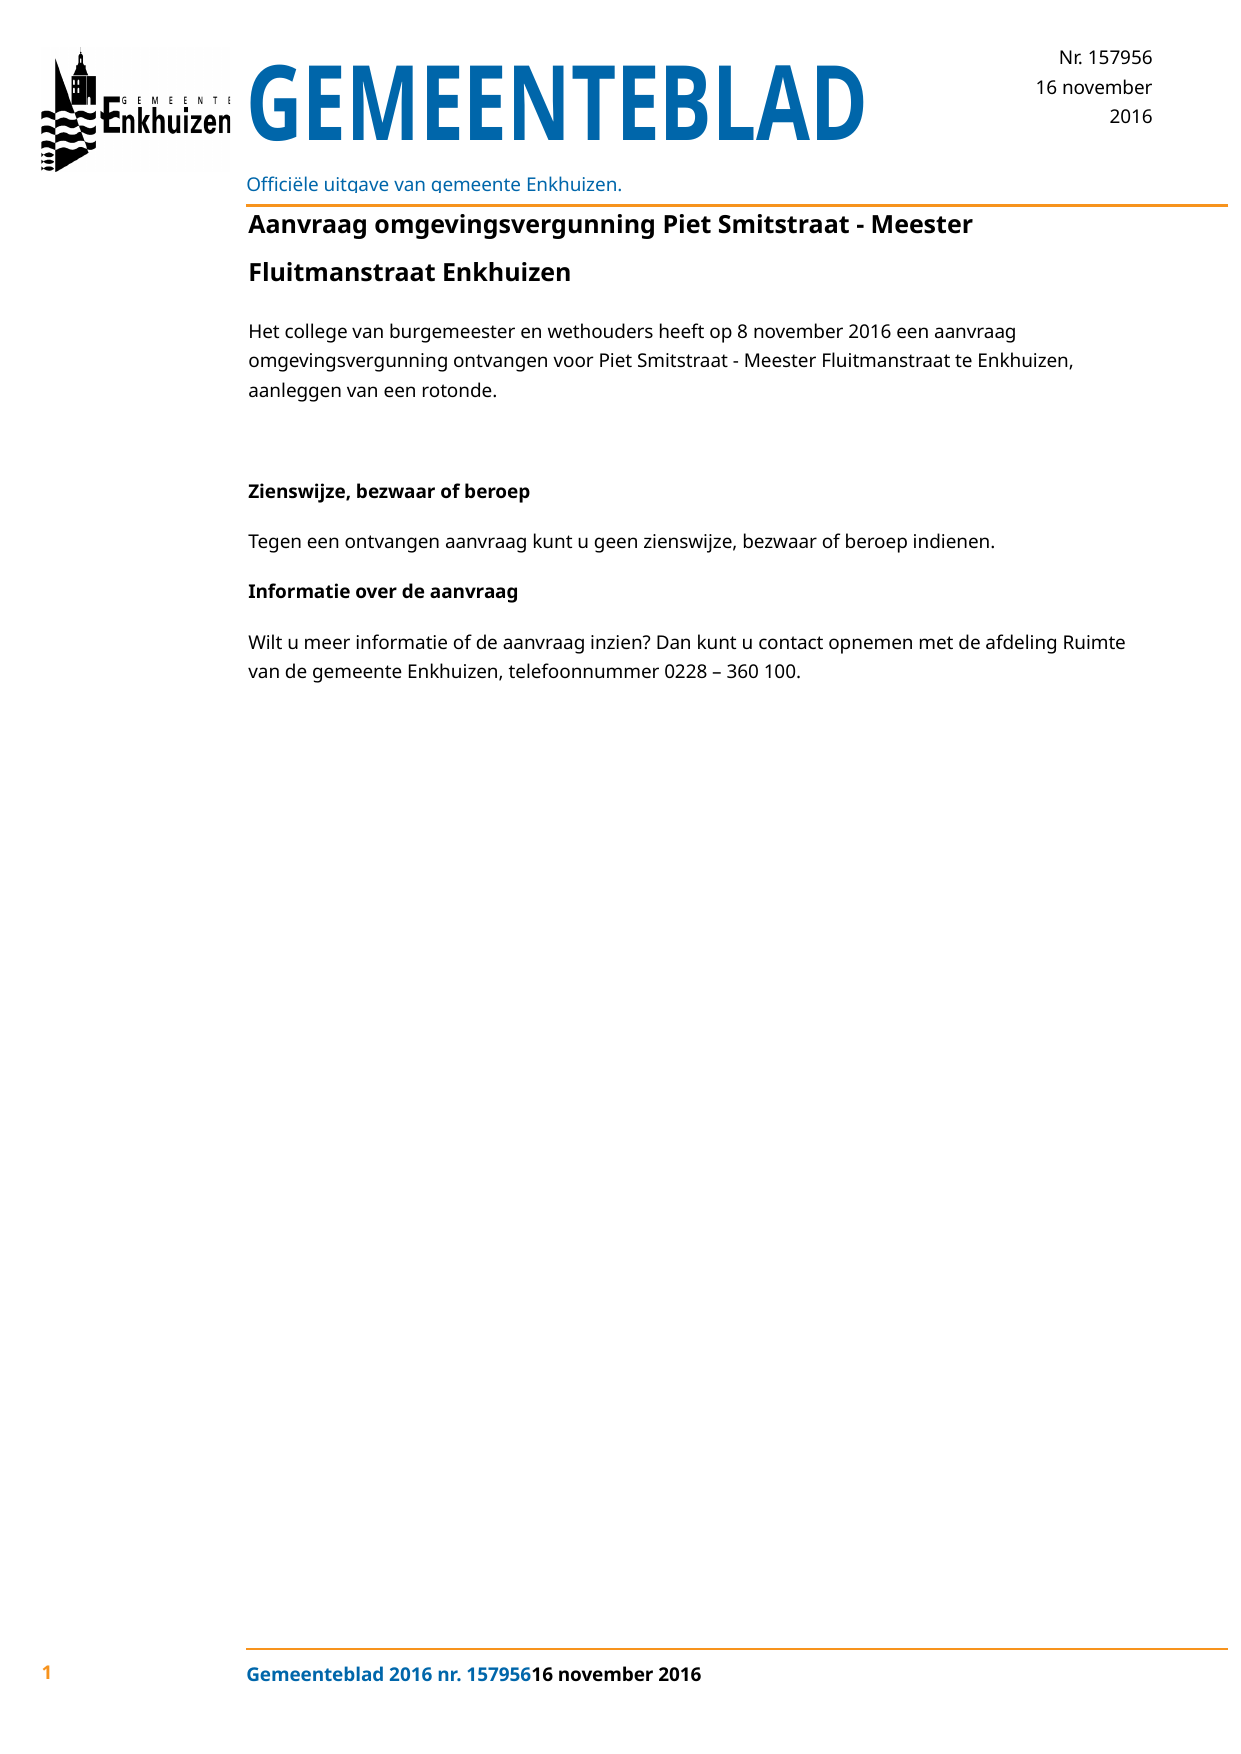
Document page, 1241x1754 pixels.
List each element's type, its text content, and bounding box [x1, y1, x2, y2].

text Het college van burgemeester en wethouders heeft op 8 november 2016 een aanvraag omgevingsvergunning ontvangen voor Piet Smitstraat - Meester Fluitmanstraat te Enkhuizen, aanleggen van een rotonde. [248, 318, 1152, 403]
text Informatie over de aanvraag [248, 579, 1152, 604]
text Tegen een ontvangen aanvraag kunt u geen zienswijze, bezwaar of beroep indienen. [248, 528, 1152, 554]
picture [41, 47, 231, 172]
text Zienswijze, bezwaar of beroep [248, 478, 1152, 504]
text Wilt u meer informatie of de aanvraag inzien? Dan kunt u contact opnemen met de afdeling Ruimte van de gemeente Enkhuizen, telefoonnummer 0228 – 360 100. [248, 629, 1152, 684]
text Aanvraag omgevingsvergunning Piet Smitstraat - Meester Fluitmanstraat Enkhuizen [248, 207, 1152, 288]
